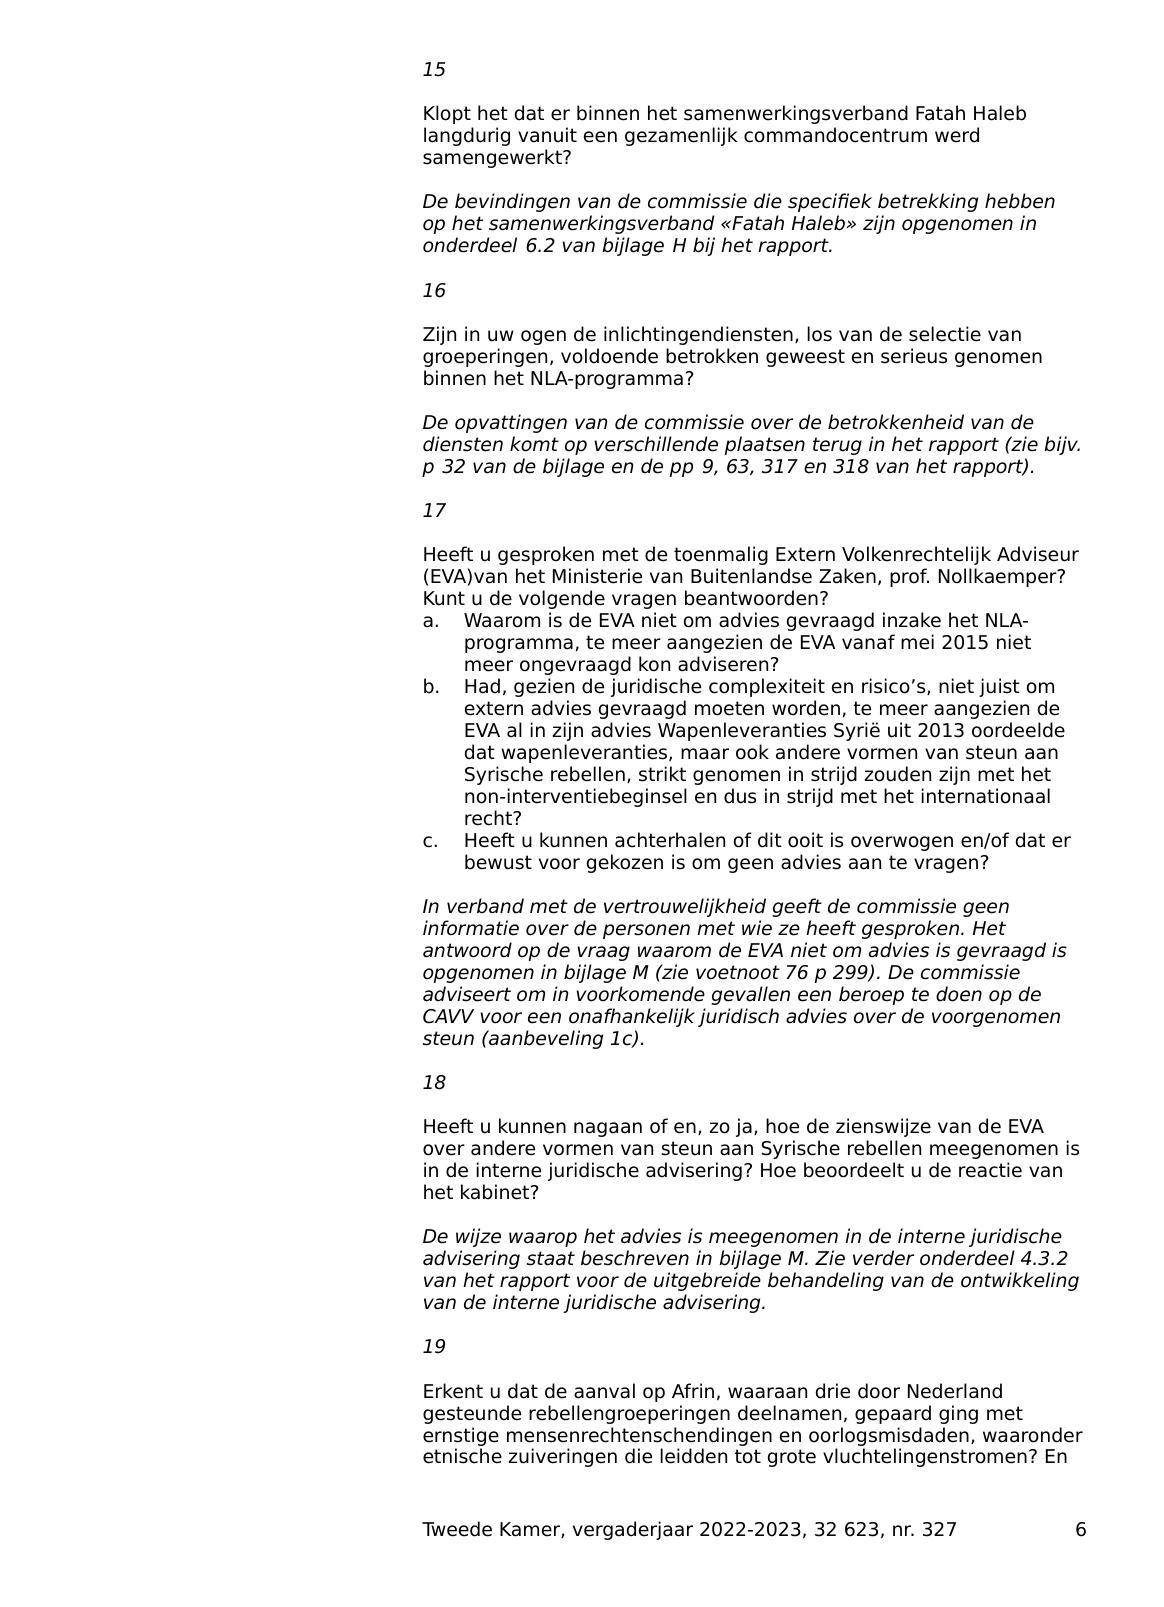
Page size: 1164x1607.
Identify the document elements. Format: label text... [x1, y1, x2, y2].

text In verband met de vertrouwelijkheid geeft de commissie geen informatie over de personen met wie ze heeft gesproken. Het antwoord op de vraag waarom de EVA niet om advies is gevraagd is opgenomen in bijlage M (zie voetnoot 76 p 299). De commissie adviseert om in voorkomende gevallen een beroep te doen op de CAVV voor een onafhankelijk juridisch advies over de voorgenomen steun (aanbeveling 1c). [422, 896, 1087, 1050]
text De wijze waarop het advies is meegenomen in de interne juridische advisering staat beschreven in bijlage M. Zie verder onderdeel 4.3.2 van het rapport voor de uitgebreide behandeling van de ontwikkeling van de interne juridische advisering. [422, 1226, 1087, 1314]
subtitle 17 [422, 500, 1087, 522]
text a. Waarom is de EVA niet om advies gevraagd inzake het NLA-programma, te meer aangezien de EVA vanaf mei 2015 niet meer ongevraagd kon adviseren? [422, 610, 1087, 676]
text Heeft u kunnen nagaan of en, zo ja, hoe de zienswijze van de EVA over andere vormen van steun aan Syrische rebellen meegenomen is in de interne juridische advisering? Hoe beoordeelt u de reactie van het kabinet? [422, 1116, 1087, 1204]
text c. Heeft u kunnen achterhalen of dit ooit is overwogen en/of dat er bewust voor gekozen is om geen advies aan te vragen? [422, 830, 1087, 874]
subtitle 15 [422, 59, 1087, 81]
text b. Had, gezien de juridische complexiteit en risico’s, niet juist om extern advies gevraagd moeten worden, te meer aangezien de EVA al in zijn advies Wapenleveranties Syrië uit 2013 oordeelde dat wapenleveranties, maar ook andere vormen van steun aan Syrische rebellen, strikt genomen in strijd zouden zijn met het non-interventiebeginsel en dus in strijd met het internationaal recht? [422, 676, 1087, 830]
text Heeft u gesproken met de toenmalig Extern Volkenrechtelijk Adviseur (EVA)van het Ministerie van Buitenlandse Zaken, prof. Nollkaemper? Kunt u de volgende vragen beantwoorden? [422, 544, 1087, 610]
subtitle 19 [422, 1336, 1087, 1358]
text Klopt het dat er binnen het samenwerkingsverband Fatah Haleb langdurig vanuit een gezamenlijk commandocentrum werd samengewerkt? [422, 103, 1087, 169]
text De bevindingen van de commissie die specifiek betrekking hebben op het samenwerkingsverband «Fatah Haleb» zijn opgenomen in onderdeel 6.2 van bijlage H bij het rapport. [422, 191, 1087, 257]
text Zijn in uw ogen de inlichtingendiensten, los van de selectie van groeperingen, voldoende betrokken geweest en serieus genomen binnen het NLA-programma? [422, 324, 1087, 389]
subtitle 16 [422, 279, 1087, 301]
subtitle 18 [422, 1072, 1087, 1094]
text De opvattingen van de commissie over de betrokkenheid van de diensten komt op verschillende plaatsen terug in het rapport (zie bijv. p 32 van de bijlage en de pp 9, 63, 317 en 318 van het rapport). [422, 412, 1087, 478]
text Erkent u dat de aanval op Afrin, waaraan drie door Nederland gesteunde rebellengroeperingen deelnamen, gepaard ging met ernstige mensenrechtenschendingen en oorlogsmisdaden, waaronder etnische zuiveringen die leidden tot grote vluchtelingenstromen? En [422, 1381, 1087, 1468]
